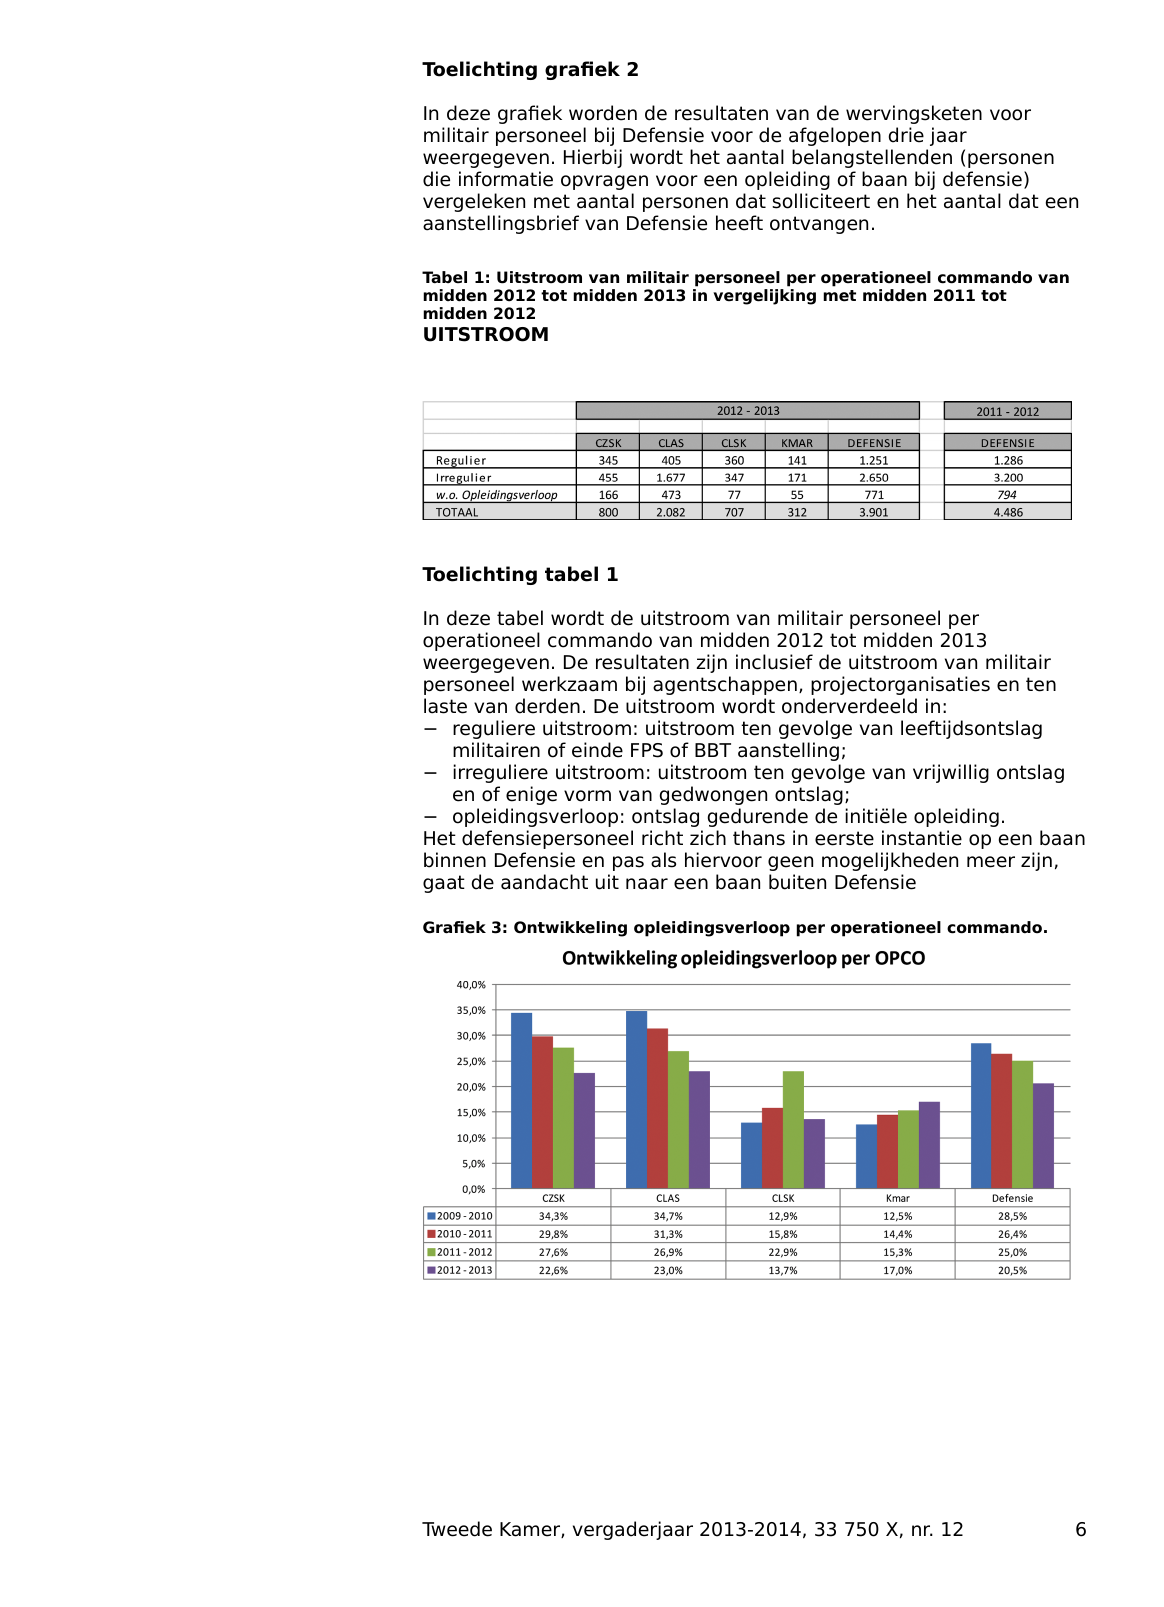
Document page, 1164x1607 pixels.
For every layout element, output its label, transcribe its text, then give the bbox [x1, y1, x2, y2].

picture [422, 401, 1072, 520]
subtitle Toelichting grafiek 2 [422, 59, 1087, 81]
text In deze grafiek worden de resultaten van de wervingsketen voor militair personeel bij Defensie voor de afgelopen drie jaar weergegeven. Hierbij wordt het aantal belangstellenden (personen die informatie opvragen voor een opleiding of baan bij defensie) vergeleken met aantal personen dat solliciteert en het aantal dat een aanstellingsbrief van Defensie heeft ontvangen. [422, 103, 1087, 235]
text In deze tabel wordt de uitstroom van militair personeel per operationeel commando van midden 2012 tot midden 2013 weergegeven. De resultaten zijn inclusief de uitstroom van militair personeel werkzaam bij agentschappen, projectorganisaties en ten laste van derden. De uitstroom wordt onderverdeeld in: [422, 608, 1087, 718]
text Tabel 1: Uitstroom van militair personeel per operationeel commando van midden 2012 tot midden 2013 in vergelijking met midden 2011 tot midden 2012 [422, 269, 1072, 323]
text Grafiek 3: Ontwikkeling opleidingsverloop per operationeel commando. [422, 919, 1072, 938]
subtitle Toelichting tabel 1 [422, 564, 1087, 586]
text − opleidingsverloop: ontslag gedurende de initiële opleiding. [422, 806, 1087, 828]
text Het defensiepersoneel richt zich thans in eerste instantie op een baan binnen Defensie en pas als hiervoor geen mogelijkheden meer zijn, gaat de aandacht uit naar een baan buiten Defensie [422, 828, 1087, 893]
text − reguliere uitstroom: uitstroom ten gevolge van leeftijdsontslag militairen of einde FPS of BBT aanstelling; [422, 718, 1087, 762]
text − irreguliere uitstroom: uitstroom ten gevolge van vrijwillig ontslag en of enige vorm van gedwongen ontslag; [422, 762, 1087, 806]
picture [422, 949, 1072, 1281]
subtitle UITSTROOM [422, 257, 1087, 345]
